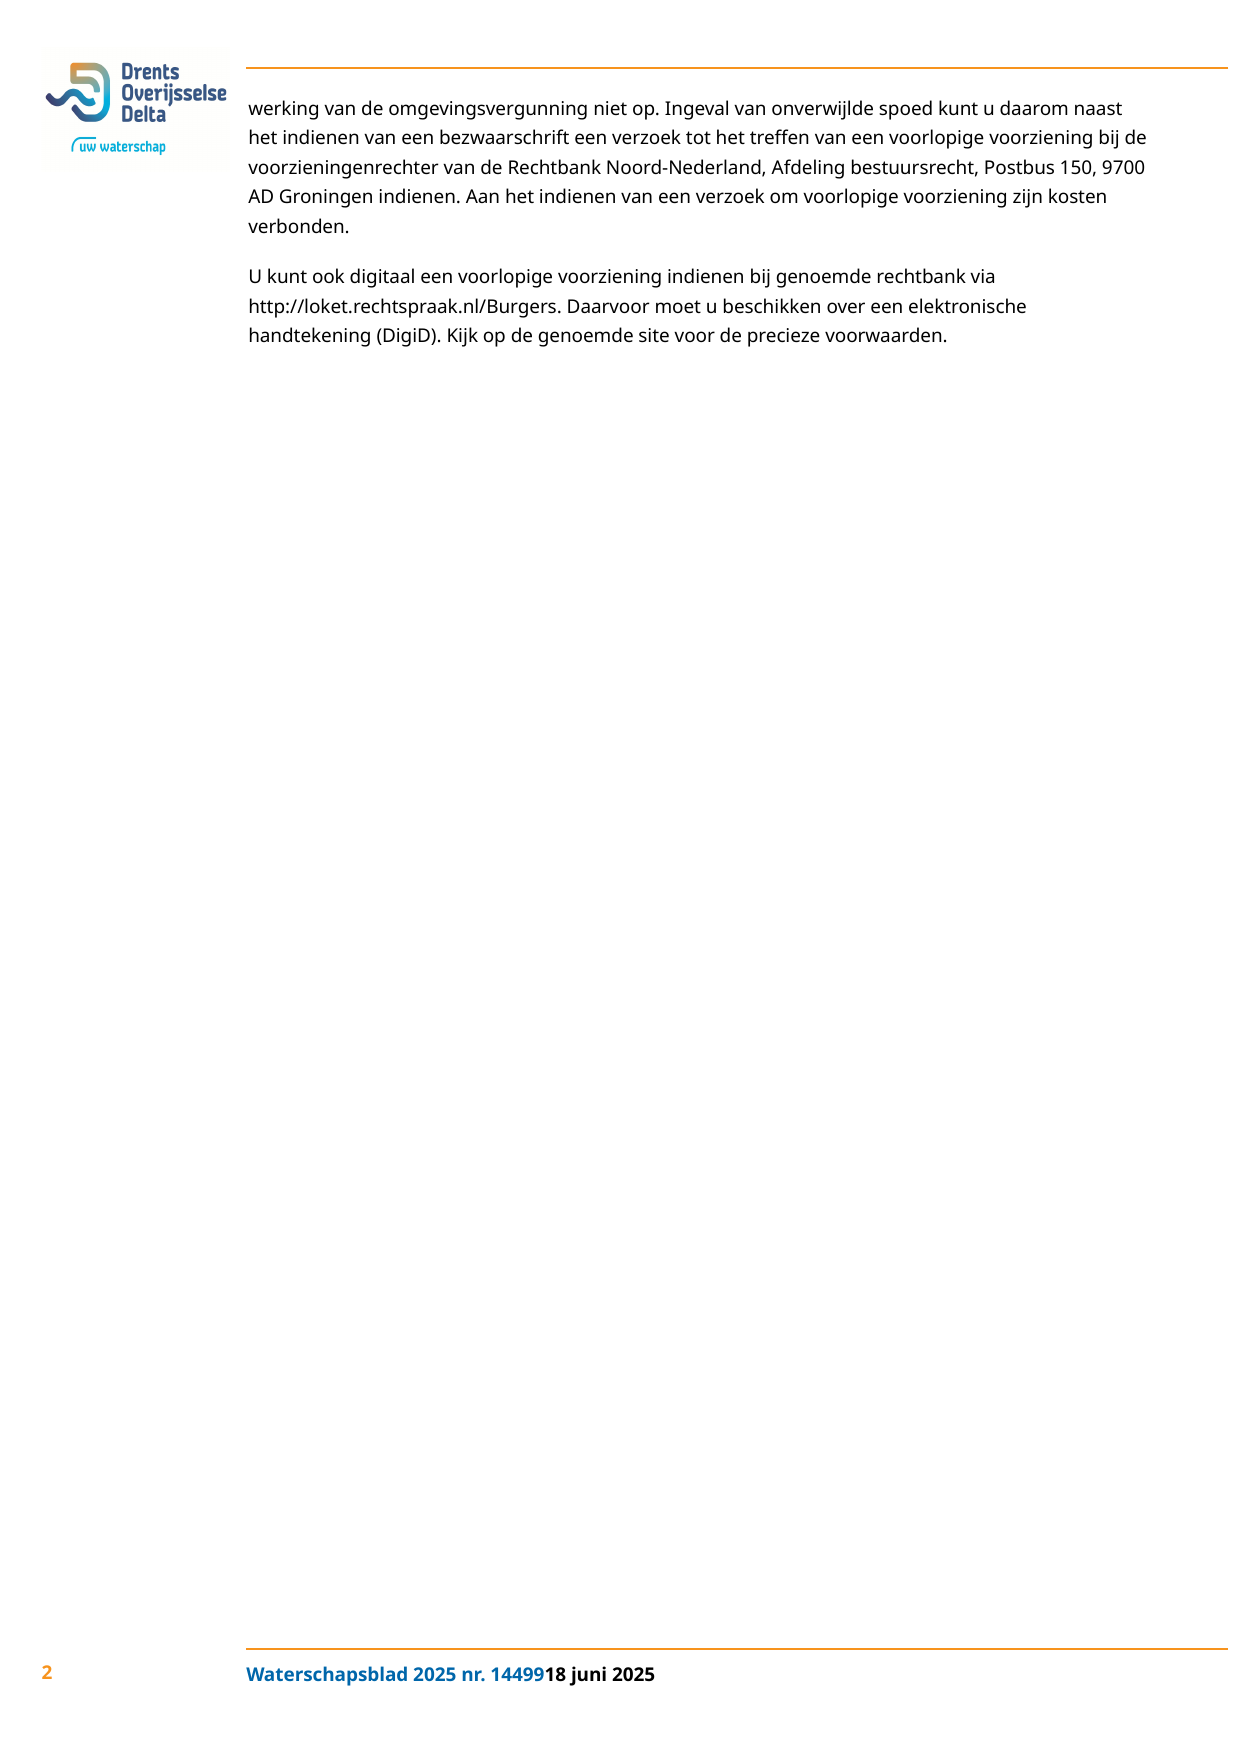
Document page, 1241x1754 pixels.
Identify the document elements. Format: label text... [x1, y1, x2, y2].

text werking van de omgevingsvergunning niet op. Ingeval van onverwijlde spoed kunt u daarom naast het indienen van een bezwaarschrift een verzoek tot het treffen van een voorlopige voorziening bij de voorzieningenrechter van de Rechtbank Noord-Nederland, Afdeling bestuursrecht, Postbus 150, 9700 AD Groningen indienen. Aan het indienen van een verzoek om voorlopige voorziening zijn kosten verbonden. [248, 95, 1152, 239]
text U kunt ook digitaal een voorlopige voorziening indienen bij genoemde rechtbank via http://loket.rechtspraak.nl/Burgers. Daarvoor moet u beschikken over een elektronische handtekening (DigiD). Kijk op de genoemde site voor de precieze voorwaarden. [248, 263, 1152, 348]
picture [41, 47, 231, 172]
